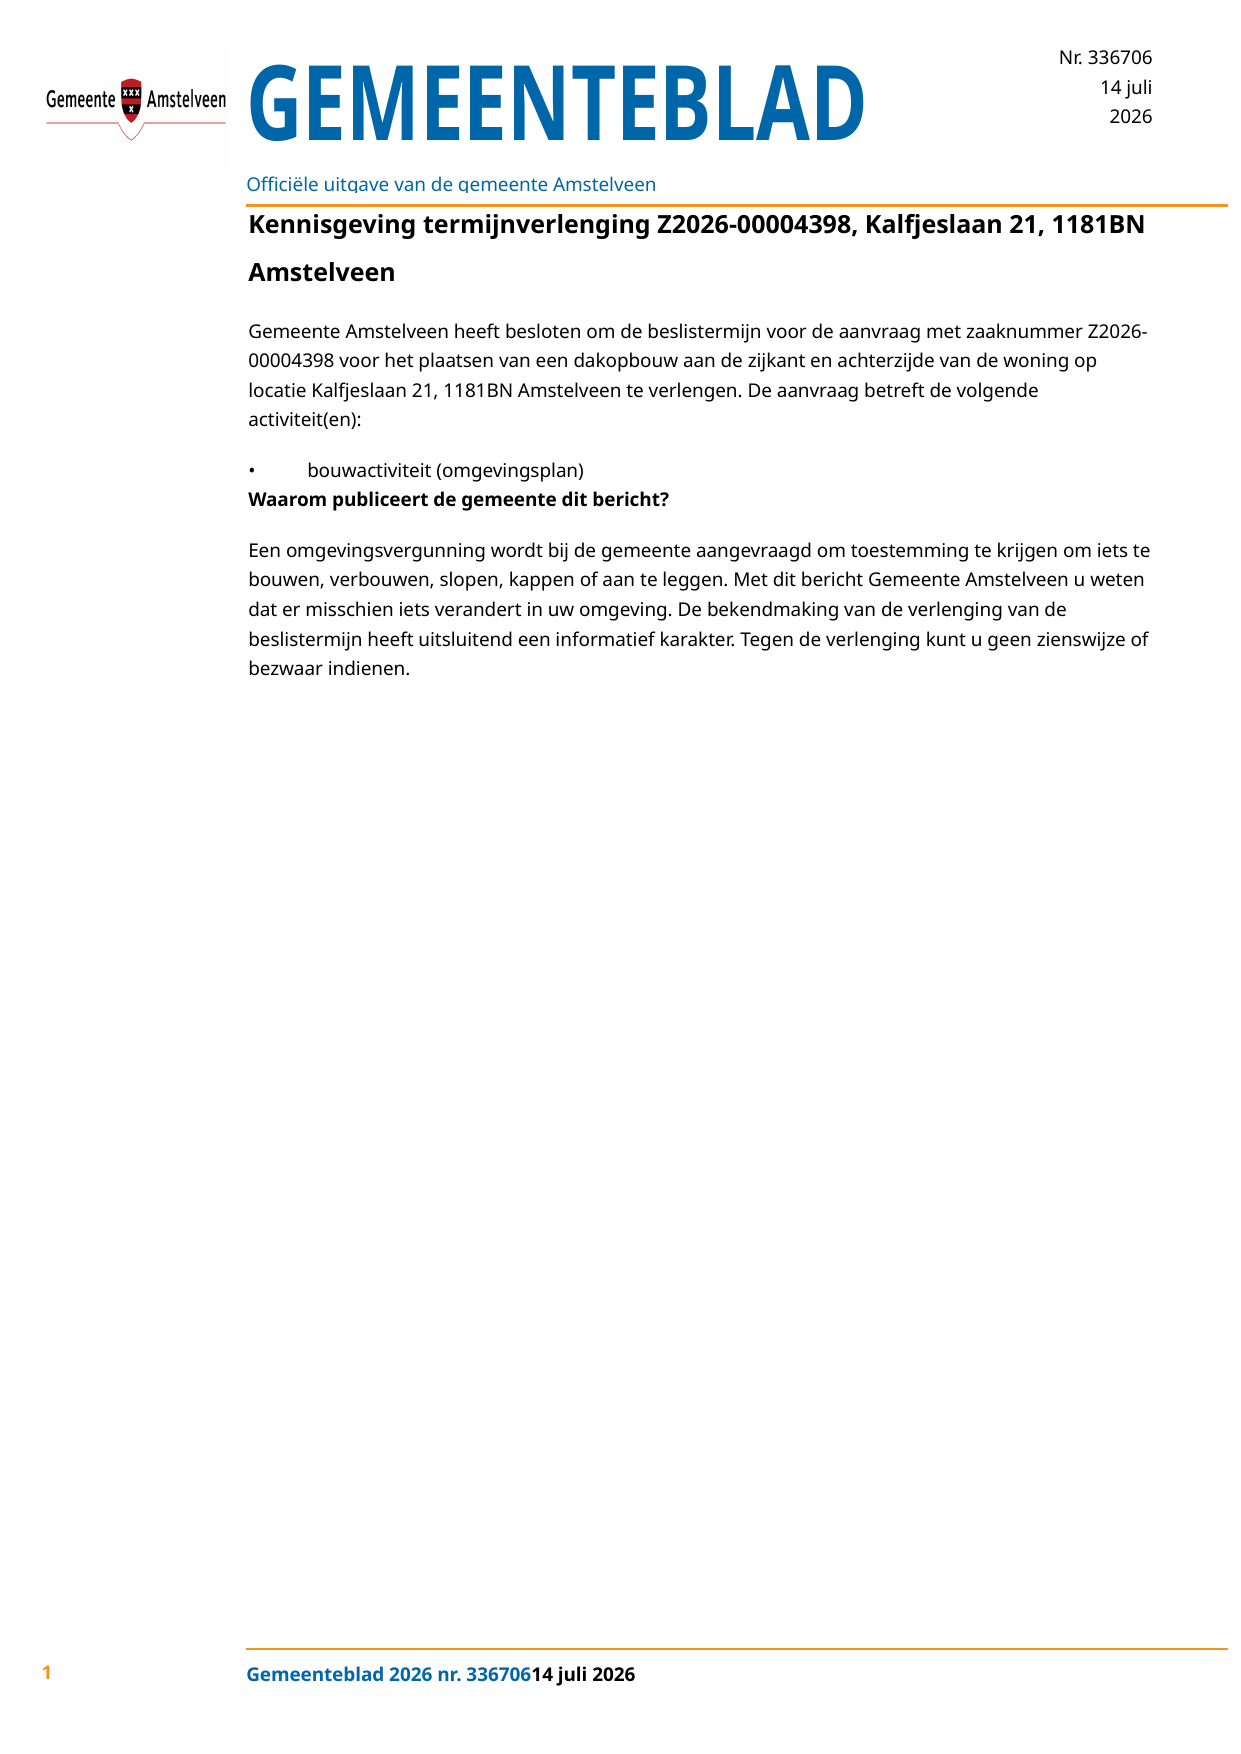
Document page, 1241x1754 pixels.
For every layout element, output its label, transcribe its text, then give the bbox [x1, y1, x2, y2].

text Een omgevingsvergunning wordt bij de gemeente aangevraagd om toestemming te krijgen om iets te bouwen, verbouwen, slopen, kappen of aan te leggen. Met dit bericht Gemeente Amstelveen u weten dat er misschien iets verandert in uw omgeving. De bekendmaking van de verlenging van de beslistermijn heeft uitsluitend een informatief karakter. Tegen de verlenging kunt u geen zienswijze of bezwaar indienen. [248, 537, 1152, 681]
list bouwactiviteit (omgevingsplan) [248, 457, 1152, 483]
picture [41, 47, 231, 172]
text Waarom publiceert de gemeente dit bericht? [248, 487, 1152, 512]
text Kennisgeving termijnverlenging Z2026-00004398, Kalfjeslaan 21, 1181BN Amstelveen [248, 207, 1152, 288]
text Gemeente Amstelveen heeft besloten om de beslistermijn voor de aanvraag met zaaknummer Z2026-00004398 voor het plaatsen van een dakopbouw aan de zijkant en achterzijde van de woning op locatie Kalfjeslaan 21, 1181BN Amstelveen te verlengen. De aanvraag betreft de volgende activiteit(en): [248, 318, 1152, 432]
